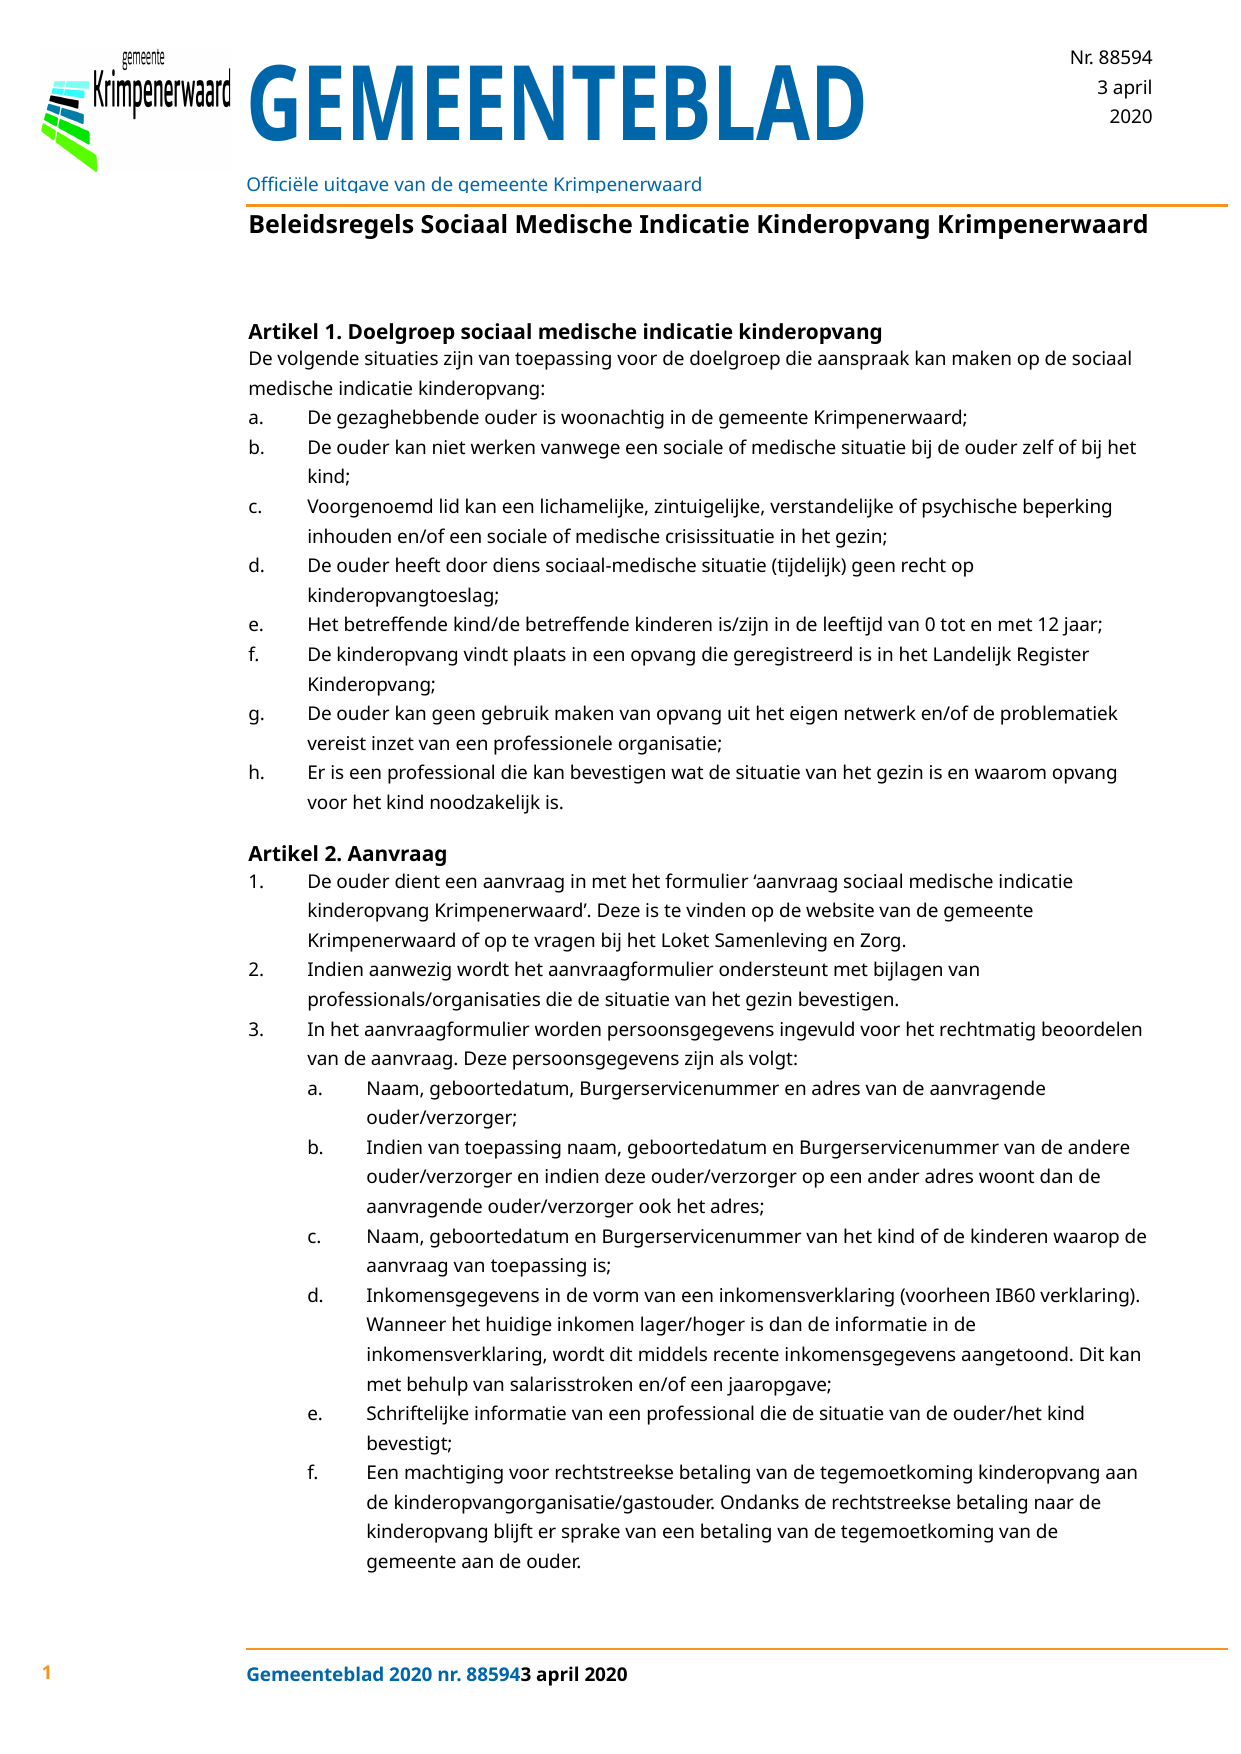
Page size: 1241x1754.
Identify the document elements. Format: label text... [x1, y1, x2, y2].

list De ouder kan niet werken vanwege een sociale of medische situatie bij de ouder zelf of bij het kind; [248, 434, 1152, 489]
list Naam, geboortedatum, Burgerservicenummer en adres van de aanvragende ouder/verzorger; [307, 1075, 1152, 1130]
list Indien van toepassing naam, geboortedatum en Burgerservicenummer van de andere ouder/verzorger en indien deze ouder/verzorger op een ander adres woont dan de aanvragende ouder/verzorger ook het adres; [307, 1134, 1152, 1219]
list In het aanvraagformulier worden persoonsgegevens ingevuld voor het rechtmatig beoordelen van de aanvraag. Deze persoonsgegevens zijn als volgt: [248, 1016, 1152, 1071]
list De ouder dient een aanvraag in met het formulier ‘aanvraag sociaal medische indicatie kinderopvang Krimpenerwaard’. Deze is te vinden op de website van de gemeente Krimpenerwaard of op te vragen bij het Loket Samenleving en Zorg. [248, 868, 1152, 953]
list De ouder heeft door diens sociaal-medische situatie (tijdelijk) geen recht op kinderopvangtoeslag; [248, 552, 1152, 608]
list De kinderopvang vindt plaats in een opvang die geregistreerd is in het Landelijk Register Kinderopvang; [248, 641, 1152, 696]
list Er is een professional die kan bevestigen wat de situatie van het gezin is en waarom opvang voor het kind noodzakelijk is. [248, 759, 1152, 815]
list Naam, geboortedatum en Burgerservicenummer van het kind of de kinderen waarop de aanvraag van toepassing is; [307, 1223, 1152, 1278]
list De gezaghebbende ouder is woonachtig in de gemeente Krimpenerwaard; [248, 404, 1152, 430]
list Schriftelijke informatie van een professional die de situatie van de ouder/het kind bevestigt; [307, 1400, 1152, 1456]
text Beleidsregels Sociaal Medische Indicatie Kinderopvang Krimpenerwaard [248, 207, 1152, 241]
list Een machtiging voor rechtstreekse betaling van de tegemoetkoming kinderopvang aan de kinderopvangorganisatie/gastouder. Ondanks de rechtstreekse betaling naar de kinderopvang blijft er sprake van een betaling van de tegemoetkoming van de gemeente aan de ouder. [307, 1459, 1152, 1574]
list Inkomensgegevens in de vorm van een inkomensverklaring (voorheen IB60 verklaring). Wanneer het huidige inkomen lager/hoger is dan de informatie in de inkomensverklaring, wordt dit middels recente inkomensgegevens aangetoond. Dit kan met behulp van salarisstroken en/of een jaaropgave; [307, 1282, 1152, 1397]
text De volgende situaties zijn van toepassing voor de doelgroep die aanspraak kan maken op de sociaal medische indicatie kinderopvang: [248, 345, 1152, 401]
text Artikel 1. Doelgroep sociaal medische indicatie kinderopvang [248, 317, 1152, 345]
text Artikel 2. Aanvraag [248, 839, 1152, 868]
picture [41, 47, 231, 172]
list De ouder kan geen gebruik maken van opvang uit het eigen netwerk en/of de problematiek vereist inzet van een professionele organisatie; [248, 700, 1152, 756]
list Indien aanwezig wordt het aanvraagformulier ondersteunt met bijlagen van professionals/organisaties die de situatie van het gezin bevestigen. [248, 957, 1152, 1012]
list Voorgenoemd lid kan een lichamelijke, zintuigelijke, verstandelijke of psychische beperking inhouden en/of een sociale of medische crisissituatie in het gezin; [248, 493, 1152, 548]
list Het betreffende kind/de betreffende kinderen is/zijn in de leeftijd van 0 tot en met 12 jaar; [248, 612, 1152, 637]
